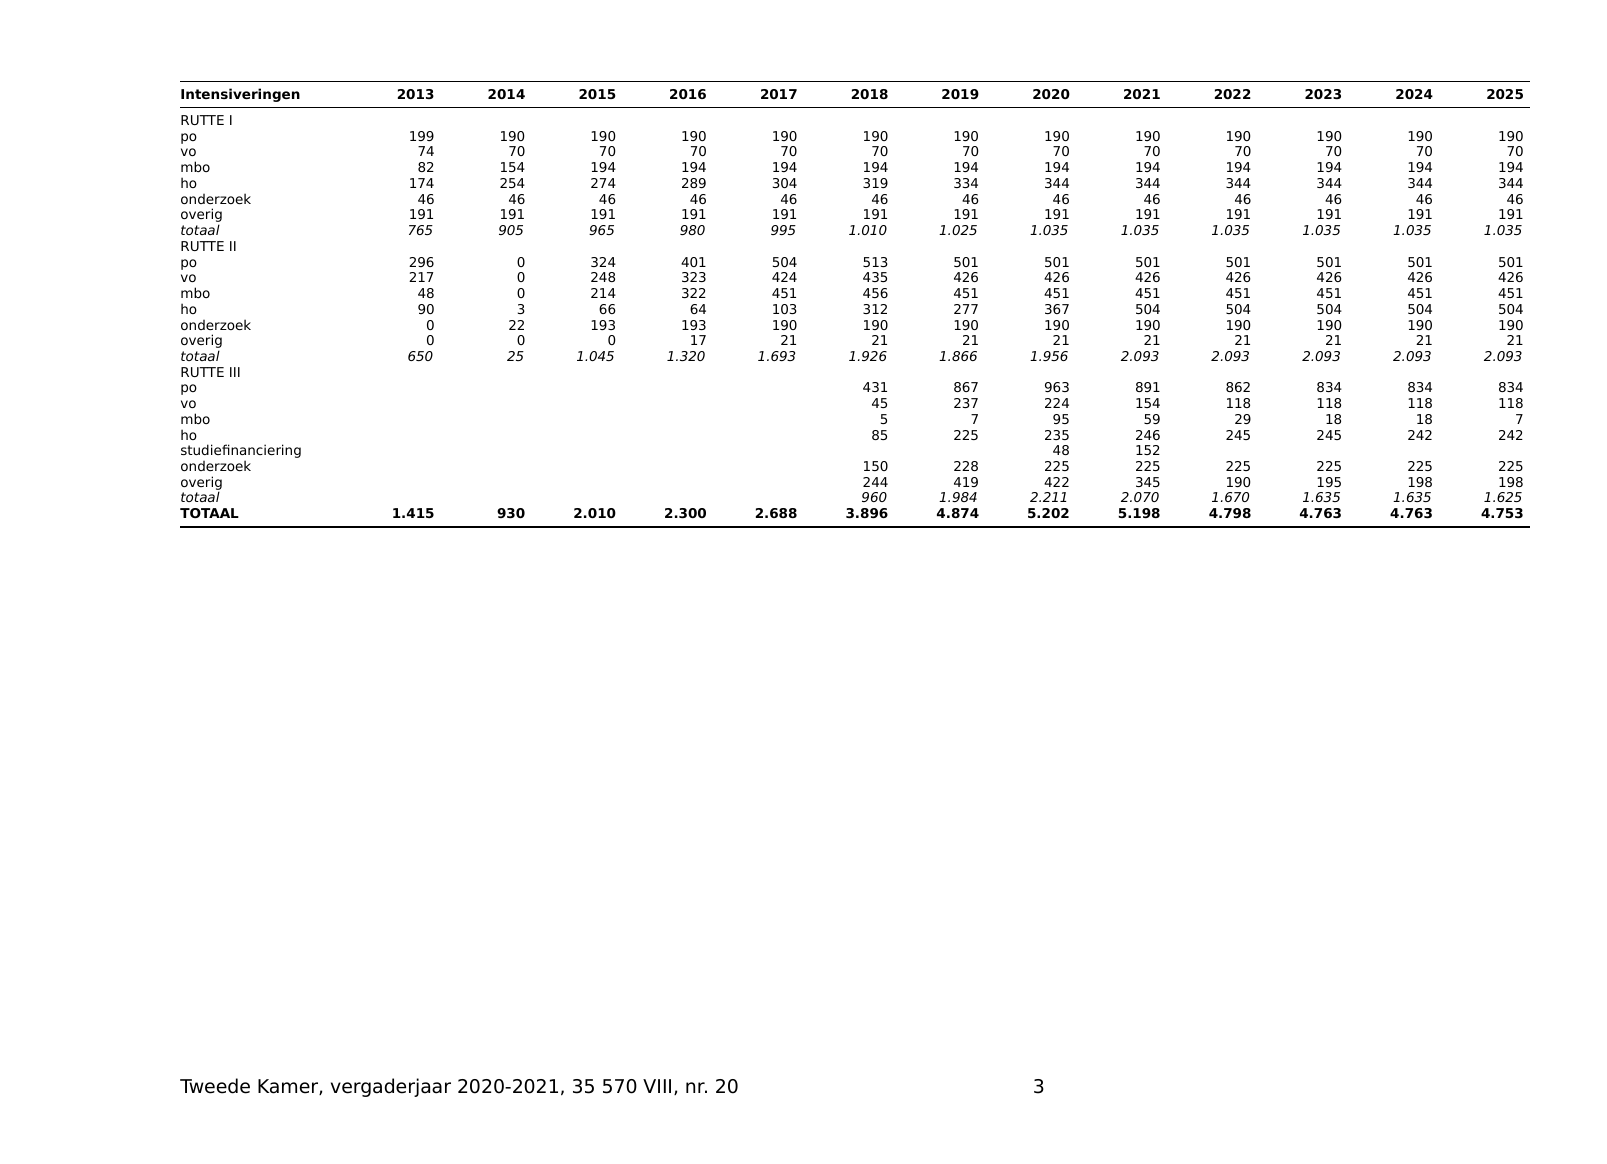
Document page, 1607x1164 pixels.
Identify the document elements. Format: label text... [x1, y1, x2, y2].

table_cell 191 [440, 207, 531, 223]
table_cell 5.202 [985, 506, 1076, 526]
table_cell 274 [531, 176, 622, 191]
table_cell 21 [1439, 333, 1529, 349]
table_cell 193 [622, 317, 712, 333]
table_cell 74 [350, 144, 440, 160]
table_cell [350, 396, 440, 412]
table_cell 435 [803, 270, 894, 286]
table_cell 0 [350, 333, 440, 349]
table_cell 2.093 [1439, 349, 1529, 364]
table_cell 198 [1439, 475, 1529, 490]
table_cell 650 [350, 349, 440, 364]
table_cell 2.093 [1076, 349, 1166, 364]
table_cell [985, 239, 1076, 254]
table_cell 254 [440, 176, 531, 191]
table_cell [440, 443, 531, 459]
table_cell 426 [894, 270, 985, 286]
table_cell 70 [985, 144, 1076, 160]
table_cell [440, 428, 531, 443]
table_cell 451 [985, 286, 1076, 302]
table_cell 1.415 [350, 506, 440, 526]
table_cell 46 [1166, 191, 1257, 207]
table_cell [622, 443, 712, 459]
table_cell [894, 443, 985, 459]
table_cell 0 [350, 317, 440, 333]
table_cell 980 [622, 223, 712, 239]
table_cell 118 [1439, 396, 1529, 412]
table_cell 501 [985, 254, 1076, 270]
table_cell [803, 443, 894, 459]
table_cell 235 [985, 428, 1076, 443]
table_cell 190 [985, 317, 1076, 333]
table_cell [1348, 108, 1439, 128]
table_cell 834 [1348, 380, 1439, 396]
table_cell 46 [622, 191, 712, 207]
table_cell ho [180, 428, 349, 443]
table_cell 70 [894, 144, 985, 160]
table_cell 21 [1257, 333, 1348, 349]
table_cell 0 [440, 270, 531, 286]
table_cell [1257, 365, 1348, 380]
table_cell 0 [440, 286, 531, 302]
table_cell 225 [985, 459, 1076, 474]
table_cell [622, 396, 712, 412]
table_cell 963 [985, 380, 1076, 396]
table_cell 1.035 [1076, 223, 1166, 239]
table_cell 70 [803, 144, 894, 160]
table_cell 191 [1076, 207, 1166, 223]
table_cell overig [180, 207, 349, 223]
table_cell 194 [1166, 160, 1257, 176]
table_cell 504 [1348, 302, 1439, 317]
table_cell 422 [985, 475, 1076, 490]
table_cell 312 [803, 302, 894, 317]
table_cell vo [180, 396, 349, 412]
table_cell 237 [894, 396, 985, 412]
table_cell [531, 443, 622, 459]
table_header 2016 [622, 82, 712, 107]
table_cell [713, 443, 803, 459]
table_cell 862 [1166, 380, 1257, 396]
table_cell 1.035 [1439, 223, 1529, 239]
table_cell studiefinanciering [180, 443, 349, 459]
table_cell 995 [713, 223, 803, 239]
table_cell 198 [1348, 475, 1439, 490]
table_cell 46 [713, 191, 803, 207]
table_cell 190 [1166, 317, 1257, 333]
table_cell [531, 380, 622, 396]
table_cell [440, 365, 531, 380]
table_cell 304 [713, 176, 803, 191]
table_cell [622, 239, 712, 254]
table_cell [1439, 443, 1529, 459]
table_cell [622, 475, 712, 490]
table_cell 45 [803, 396, 894, 412]
table_cell po [180, 129, 349, 144]
table_cell [1166, 365, 1257, 380]
table_cell [531, 412, 622, 427]
table_cell 5.198 [1076, 506, 1166, 526]
table_cell 242 [1348, 428, 1439, 443]
table_cell 118 [1257, 396, 1348, 412]
table_cell 1.010 [803, 223, 894, 239]
table_cell 456 [803, 286, 894, 302]
table_cell 431 [803, 380, 894, 396]
table_cell 46 [350, 191, 440, 207]
table_cell 225 [1257, 459, 1348, 474]
table_cell 1.670 [1166, 490, 1257, 506]
table_cell totaal [180, 223, 349, 239]
table_cell 765 [350, 223, 440, 239]
table_header 2019 [894, 82, 985, 107]
table_cell 3.896 [803, 506, 894, 526]
table_cell 960 [803, 490, 894, 506]
table_cell 4.763 [1257, 506, 1348, 526]
table_cell 1.025 [894, 223, 985, 239]
table_cell [622, 380, 712, 396]
table_cell 1.984 [894, 490, 985, 506]
table_cell 891 [1076, 380, 1166, 396]
table_cell 322 [622, 286, 712, 302]
table_cell 190 [1257, 317, 1348, 333]
table_cell [350, 380, 440, 396]
table_cell 451 [1439, 286, 1529, 302]
table_cell 103 [713, 302, 803, 317]
table_cell 225 [1439, 459, 1529, 474]
table_cell [440, 490, 531, 506]
table_cell TOTAAL [180, 506, 349, 526]
table_cell [1166, 239, 1257, 254]
table_cell 66 [531, 302, 622, 317]
table_cell 190 [1257, 129, 1348, 144]
table_cell 70 [622, 144, 712, 160]
table_cell 2.010 [531, 506, 622, 526]
table_cell 323 [622, 270, 712, 286]
table_cell 190 [713, 129, 803, 144]
table_cell [1076, 108, 1166, 128]
table_cell 194 [803, 160, 894, 176]
table_cell 21 [803, 333, 894, 349]
table_cell 345 [1076, 475, 1166, 490]
table_cell 4.763 [1348, 506, 1439, 526]
table_cell 194 [531, 160, 622, 176]
table_cell 191 [531, 207, 622, 223]
table_cell 48 [985, 443, 1076, 459]
table_cell 501 [894, 254, 985, 270]
table_cell 1.625 [1439, 490, 1529, 506]
table_cell 834 [1257, 380, 1348, 396]
table_cell 426 [1439, 270, 1529, 286]
table_cell 7 [894, 412, 985, 427]
table_cell 504 [713, 254, 803, 270]
table_cell 190 [985, 129, 1076, 144]
table_cell 451 [894, 286, 985, 302]
table_cell [440, 239, 531, 254]
table_cell 905 [440, 223, 531, 239]
table_cell 82 [350, 160, 440, 176]
table_cell [531, 428, 622, 443]
table_cell 334 [894, 176, 985, 191]
table_cell 1.035 [1257, 223, 1348, 239]
table_cell [1439, 108, 1529, 128]
table_cell 2.688 [713, 506, 803, 526]
table_cell 2.093 [1166, 349, 1257, 364]
table_cell RUTTE II [180, 239, 349, 254]
table_cell 46 [985, 191, 1076, 207]
table_cell 2.211 [985, 490, 1076, 506]
table_cell 2.300 [622, 506, 712, 526]
table_cell 46 [531, 191, 622, 207]
table_cell 195 [1257, 475, 1348, 490]
table_cell po [180, 380, 349, 396]
table_cell [350, 475, 440, 490]
table_cell 194 [622, 160, 712, 176]
table_cell 46 [1348, 191, 1439, 207]
table_cell [1076, 365, 1166, 380]
table_cell 190 [1439, 129, 1529, 144]
table_cell 504 [1439, 302, 1529, 317]
table_cell 174 [350, 176, 440, 191]
table_cell 190 [803, 129, 894, 144]
table_header 2014 [440, 82, 531, 107]
table_cell 191 [713, 207, 803, 223]
table_cell 191 [894, 207, 985, 223]
table_cell [1348, 239, 1439, 254]
table_header 2025 [1439, 82, 1529, 107]
table_cell 217 [350, 270, 440, 286]
table_cell 1.956 [985, 349, 1076, 364]
table_cell 190 [894, 317, 985, 333]
table_cell 4.874 [894, 506, 985, 526]
table_cell 154 [440, 160, 531, 176]
table_cell 191 [985, 207, 1076, 223]
table_cell 194 [1076, 160, 1166, 176]
table_cell 1.635 [1348, 490, 1439, 506]
table_cell 1.320 [622, 349, 712, 364]
table_cell [440, 475, 531, 490]
table_cell 70 [1166, 144, 1257, 160]
table_cell [531, 239, 622, 254]
table_cell [1348, 365, 1439, 380]
table_cell [440, 459, 531, 474]
table_cell 214 [531, 286, 622, 302]
table_cell 501 [1439, 254, 1529, 270]
table_cell 344 [1076, 176, 1166, 191]
table_cell [531, 365, 622, 380]
table_header 2023 [1257, 82, 1348, 107]
table_cell [350, 443, 440, 459]
table_cell 21 [1348, 333, 1439, 349]
table_cell 190 [1166, 475, 1257, 490]
table_cell 0 [440, 333, 531, 349]
table_cell 1.693 [713, 349, 803, 364]
table_cell [622, 490, 712, 506]
table_header 2015 [531, 82, 622, 107]
table_cell 242 [1439, 428, 1529, 443]
table_cell 191 [350, 207, 440, 223]
table_cell [350, 490, 440, 506]
table_cell [713, 108, 803, 128]
table_cell ho [180, 176, 349, 191]
table_cell 344 [1166, 176, 1257, 191]
table_cell mbo [180, 160, 349, 176]
table_cell 190 [531, 129, 622, 144]
table_cell 7 [1439, 412, 1529, 427]
table_cell [985, 365, 1076, 380]
table_cell 246 [1076, 428, 1166, 443]
table_cell 501 [1257, 254, 1348, 270]
table_cell 22 [440, 317, 531, 333]
table_cell RUTTE III [180, 365, 349, 380]
table_cell [531, 459, 622, 474]
table_cell 0 [531, 333, 622, 349]
table_cell 118 [1166, 396, 1257, 412]
table_cell [713, 380, 803, 396]
table_cell 1.926 [803, 349, 894, 364]
table_cell 190 [713, 317, 803, 333]
table_cell 118 [1348, 396, 1439, 412]
table_cell [622, 412, 712, 427]
table_cell 245 [1166, 428, 1257, 443]
table_cell 930 [440, 506, 531, 526]
table_cell 867 [894, 380, 985, 396]
table_cell 70 [531, 144, 622, 160]
table_header 2021 [1076, 82, 1166, 107]
table_cell 18 [1348, 412, 1439, 427]
table_cell 2.093 [1257, 349, 1348, 364]
table_cell onderzoek [180, 317, 349, 333]
table_cell 90 [350, 302, 440, 317]
table_cell 190 [803, 317, 894, 333]
table_cell [1166, 443, 1257, 459]
table_cell 46 [440, 191, 531, 207]
table_cell 504 [1076, 302, 1166, 317]
table_cell totaal [180, 349, 349, 364]
table_cell [350, 412, 440, 427]
table_cell [1439, 365, 1529, 380]
table_cell [350, 428, 440, 443]
table_cell ho [180, 302, 349, 317]
table_cell onderzoek [180, 191, 349, 207]
table_cell overig [180, 475, 349, 490]
table_cell 344 [1348, 176, 1439, 191]
table_cell 194 [894, 160, 985, 176]
table_cell [440, 396, 531, 412]
table_cell vo [180, 144, 349, 160]
table_cell 245 [1257, 428, 1348, 443]
table_header 2018 [803, 82, 894, 107]
table_cell 193 [531, 317, 622, 333]
table_cell 194 [1257, 160, 1348, 176]
table_cell 21 [985, 333, 1076, 349]
table_cell 504 [1257, 302, 1348, 317]
table_cell 451 [1257, 286, 1348, 302]
table_cell 504 [1166, 302, 1257, 317]
table_cell [713, 459, 803, 474]
table_cell 344 [1439, 176, 1529, 191]
table_cell [531, 475, 622, 490]
table_cell 154 [1076, 396, 1166, 412]
table_cell 70 [1257, 144, 1348, 160]
table_cell 344 [985, 176, 1076, 191]
table_cell 296 [350, 254, 440, 270]
table_cell 21 [1166, 333, 1257, 349]
table_cell 834 [1439, 380, 1529, 396]
table_cell 1.045 [531, 349, 622, 364]
table_cell [803, 239, 894, 254]
table_cell 17 [622, 333, 712, 349]
table_cell 426 [1257, 270, 1348, 286]
table_cell 194 [985, 160, 1076, 176]
table_cell 4.798 [1166, 506, 1257, 526]
table_cell 419 [894, 475, 985, 490]
table_cell 70 [1076, 144, 1166, 160]
table_cell [803, 108, 894, 128]
table_cell [894, 365, 985, 380]
table_cell 451 [1076, 286, 1166, 302]
table_cell 225 [1076, 459, 1166, 474]
table_cell 70 [440, 144, 531, 160]
table_cell RUTTE I [180, 108, 349, 128]
table_cell 244 [803, 475, 894, 490]
table_header 2020 [985, 82, 1076, 107]
table_cell [1257, 239, 1348, 254]
table_cell 424 [713, 270, 803, 286]
table_cell mbo [180, 412, 349, 427]
table_cell 224 [985, 396, 1076, 412]
table_cell 46 [1257, 191, 1348, 207]
table_cell [713, 239, 803, 254]
table_cell 501 [1166, 254, 1257, 270]
table_cell mbo [180, 286, 349, 302]
table_header 2022 [1166, 82, 1257, 107]
table_cell 191 [1257, 207, 1348, 223]
table_cell [713, 490, 803, 506]
table_cell 426 [1076, 270, 1166, 286]
table_cell [713, 396, 803, 412]
table_cell 228 [894, 459, 985, 474]
table_cell [713, 475, 803, 490]
table_cell 0 [440, 254, 531, 270]
table_cell 1.035 [1166, 223, 1257, 239]
table_cell 194 [1439, 160, 1529, 176]
table_cell 426 [1166, 270, 1257, 286]
table_cell 1.866 [894, 349, 985, 364]
table_cell [803, 365, 894, 380]
table_cell 965 [531, 223, 622, 239]
table_cell 5 [803, 412, 894, 427]
table_cell 225 [1166, 459, 1257, 474]
table_cell 25 [440, 349, 531, 364]
table_cell 21 [713, 333, 803, 349]
table_cell totaal [180, 490, 349, 506]
table_cell 18 [1257, 412, 1348, 427]
table_cell 248 [531, 270, 622, 286]
table_cell 2.093 [1348, 349, 1439, 364]
table_cell overig [180, 333, 349, 349]
table_cell vo [180, 270, 349, 286]
table_cell [713, 412, 803, 427]
table_cell [531, 490, 622, 506]
table_cell 46 [803, 191, 894, 207]
table_cell 150 [803, 459, 894, 474]
table_cell 95 [985, 412, 1076, 427]
table_cell 225 [1348, 459, 1439, 474]
table_cell 426 [1348, 270, 1439, 286]
table_cell 1.035 [1348, 223, 1439, 239]
table_cell 319 [803, 176, 894, 191]
table_cell 21 [894, 333, 985, 349]
table_header Intensiveringen [180, 82, 349, 107]
table_cell 2.070 [1076, 490, 1166, 506]
table_cell [1348, 443, 1439, 459]
table_cell 46 [1439, 191, 1529, 207]
table_cell 191 [803, 207, 894, 223]
table_cell 191 [1166, 207, 1257, 223]
table_cell [350, 239, 440, 254]
table_cell 451 [1166, 286, 1257, 302]
table_cell 190 [1076, 129, 1166, 144]
table_cell 289 [622, 176, 712, 191]
table_cell 501 [1076, 254, 1166, 270]
table_cell [440, 412, 531, 427]
table_cell 191 [1439, 207, 1529, 223]
table_cell 199 [350, 129, 440, 144]
table_cell [1076, 239, 1166, 254]
table_cell [713, 428, 803, 443]
table_cell 501 [1348, 254, 1439, 270]
table_cell [440, 380, 531, 396]
table_cell [985, 108, 1076, 128]
table_cell 29 [1166, 412, 1257, 427]
table_cell 190 [894, 129, 985, 144]
table_cell 85 [803, 428, 894, 443]
table_cell 367 [985, 302, 1076, 317]
table_cell 194 [1348, 160, 1439, 176]
table_cell 70 [1439, 144, 1529, 160]
table_cell [531, 108, 622, 128]
table_cell 190 [1166, 129, 1257, 144]
table_cell [350, 108, 440, 128]
table_cell onderzoek [180, 459, 349, 474]
table_cell 46 [894, 191, 985, 207]
table_cell 3 [440, 302, 531, 317]
table_cell [350, 365, 440, 380]
table_cell 46 [1076, 191, 1166, 207]
table_cell [1439, 239, 1529, 254]
table_cell 1.635 [1257, 490, 1348, 506]
table_cell 225 [894, 428, 985, 443]
table_cell 190 [1076, 317, 1166, 333]
table_cell 21 [1076, 333, 1166, 349]
table_cell 190 [1348, 129, 1439, 144]
table_cell [531, 396, 622, 412]
table_cell [440, 108, 531, 128]
table_cell 70 [1348, 144, 1439, 160]
table_cell 277 [894, 302, 985, 317]
table_cell 4.753 [1439, 506, 1529, 526]
table_cell [1257, 443, 1348, 459]
table_cell 190 [1348, 317, 1439, 333]
table_cell [622, 108, 712, 128]
table_cell 451 [713, 286, 803, 302]
table_cell [894, 239, 985, 254]
table_cell 59 [1076, 412, 1166, 427]
table_cell po [180, 254, 349, 270]
table_cell [894, 108, 985, 128]
table_header 2017 [713, 82, 803, 107]
table_cell [622, 365, 712, 380]
table_cell 451 [1348, 286, 1439, 302]
table_cell 70 [713, 144, 803, 160]
table_cell [350, 459, 440, 474]
table_cell [622, 459, 712, 474]
table_cell 190 [1439, 317, 1529, 333]
table_cell 513 [803, 254, 894, 270]
table_cell 191 [1348, 207, 1439, 223]
table_cell [1257, 108, 1348, 128]
table_cell 152 [1076, 443, 1166, 459]
table_cell [622, 428, 712, 443]
table_cell 190 [622, 129, 712, 144]
table_header 2024 [1348, 82, 1439, 107]
table_cell 344 [1257, 176, 1348, 191]
table_cell 1.035 [985, 223, 1076, 239]
table_cell [1166, 108, 1257, 128]
table_cell 190 [440, 129, 531, 144]
table_cell 191 [622, 207, 712, 223]
table_cell 426 [985, 270, 1076, 286]
table_cell 48 [350, 286, 440, 302]
table_cell 194 [713, 160, 803, 176]
table_cell 64 [622, 302, 712, 317]
table_header 2013 [350, 82, 440, 107]
table_cell 324 [531, 254, 622, 270]
table_cell 401 [622, 254, 712, 270]
table_cell [713, 365, 803, 380]
